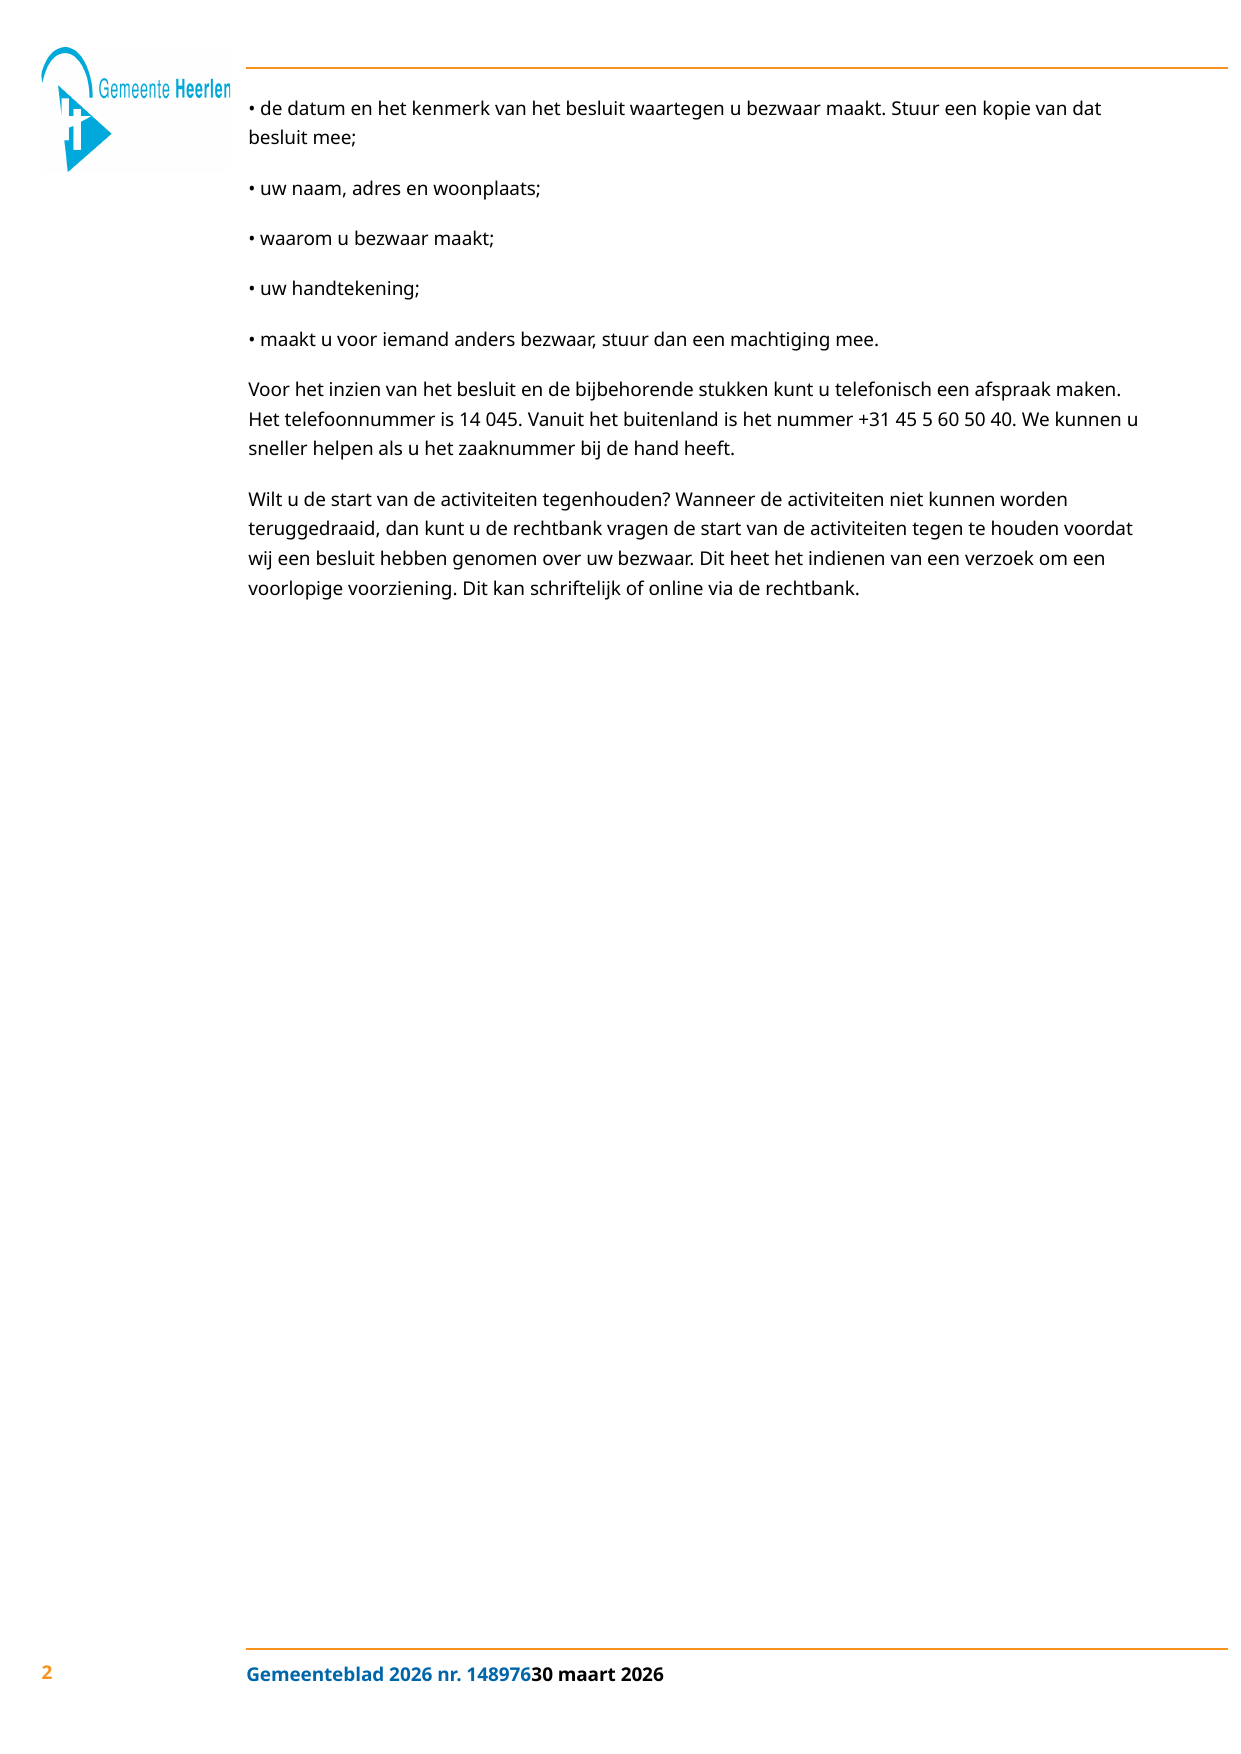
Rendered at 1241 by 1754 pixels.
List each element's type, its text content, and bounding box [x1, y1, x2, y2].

text • uw naam, adres en woonplaats; [248, 175, 1152, 201]
text • waarom u bezwaar maakt; [248, 225, 1152, 251]
text • uw handtekening; [248, 276, 1152, 301]
text Wilt u de start van de activiteiten tegenhouden? Wanneer de activiteiten niet kunnen worden teruggedraaid, dan kunt u de rechtbank vragen de start van de activiteiten tegen te houden voordat wij een besluit hebben genomen over uw bezwaar. Dit heet het indienen van een verzoek om een voorlopige voorziening. Dit kan schriftelijk of online via de rechtbank. [248, 486, 1152, 601]
text • maakt u voor iemand anders bezwaar, stuur dan een machtiging mee. [248, 326, 1152, 352]
text Voor het inzien van het besluit en de bijbehorende stukken kunt u telefonisch een afspraak maken. Het telefoonnummer is 14 045. Vanuit het buitenland is het nummer +31 45 5 60 50 40. We kunnen u sneller helpen als u het zaaknummer bij de hand heeft. [248, 376, 1152, 461]
picture [41, 47, 59, 70]
text • de datum en het kenmerk van het besluit waartegen u bezwaar maakt. Stuur een kopie van dat besluit mee; [248, 95, 1152, 150]
picture [41, 47, 231, 172]
